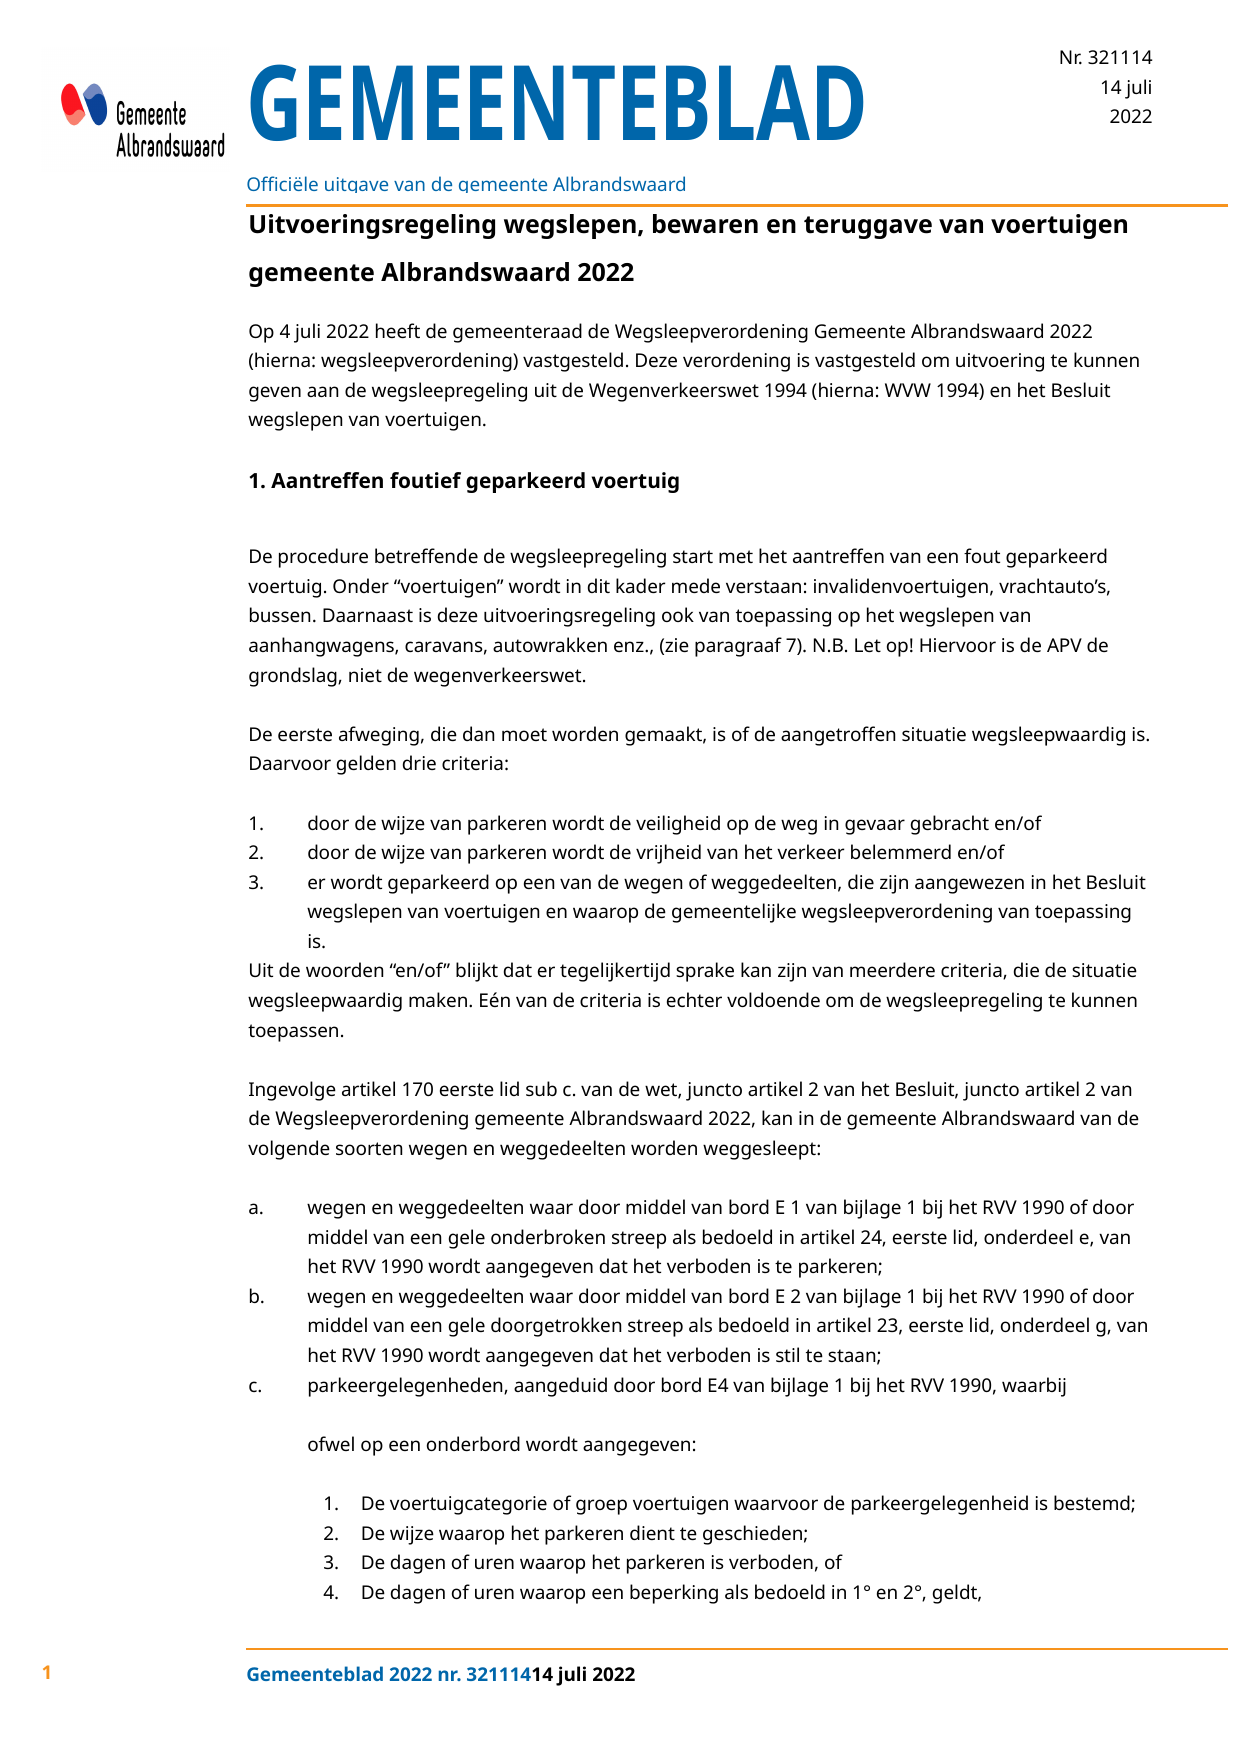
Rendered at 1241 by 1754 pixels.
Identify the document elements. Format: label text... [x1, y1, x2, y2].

text Uitvoeringsregeling wegslepen, bewaren en teruggave van voertuigen gemeente Albrandswaard 2022 [248, 207, 1152, 288]
list parkeergelegenheden, aangeduid door bord E4 van bijlage 1 bij het RVV 1990, waarbij [248, 1372, 1152, 1398]
list De dagen of uren waarop een beperking als bedoeld in 1° en 2°, geldt, [323, 1579, 1152, 1605]
list De wijze waarop het parkeren dient te geschieden; [323, 1520, 1152, 1546]
list er wordt geparkeerd op een van de wegen of weggedeelten, die zijn aangewezen in het Besluit wegslepen van voertuigen en waarop de gemeentelijke wegsleepverordening van toepassing is. [248, 869, 1152, 954]
list wegen en weggedeelten waar door middel van bord E 2 van bijlage 1 bij het RVV 1990 of door middel van een gele doorgetrokken streep als bedoeld in artikel 23, eerste lid, onderdeel g, van het RVV 1990 wordt aangegeven dat het verboden is stil te staan; [248, 1283, 1152, 1368]
text De procedure betreffende de wegsleepregeling start met het aantreffen van een fout geparkeerd voertuig. Onder “voertuigen” wordt in dit kader mede verstaan: invalidenvoertuigen, vrachtauto’s, bussen. Daarnaast is deze uitvoeringsregeling ook van toepassing op het wegslepen van aanhangwagens, caravans, autowrakken enz., (zie paragraaf 7). N.B. Let op! Hiervoor is de APV de grondslag, niet de wegenverkeerswet. [248, 543, 1152, 688]
text Op 4 juli 2022 heeft de gemeenteraad de Wegsleepverordening Gemeente Albrandswaard 2022 (hierna: wegsleepverordening) vastgesteld. Deze verordening is vastgesteld om uitvoering te kunnen geven aan de wegsleepregeling uit de Wegenverkeerswet 1994 (hierna: WVW 1994) en het Besluit wegslepen van voertuigen. [248, 318, 1152, 432]
list wegen en weggedeelten waar door middel van bord E 1 van bijlage 1 bij het RVV 1990 of door middel van een gele onderbroken streep als bedoeld in artikel 24, eerste lid, onderdeel e, van het RVV 1990 wordt aangegeven dat het verboden is te parkeren; [248, 1194, 1152, 1279]
list De dagen of uren waarop het parkeren is verboden, of [323, 1549, 1152, 1575]
text Uit de woorden “en/of” blijkt dat er tegelijkertijd sprake kan zijn van meerdere criteria, die de situatie wegsleepwaardig maken. Eén van de criteria is echter voldoende om de wegsleepregeling te kunnen toepassen. [248, 958, 1152, 1043]
text De eerste afweging, die dan moet worden gemaakt, is of de aangetroffen situatie wegsleepwaardig is. Daarvoor gelden drie criteria: [248, 721, 1152, 776]
list De voertuigcategorie of groep voertuigen waarvoor de parkeergelegenheid is bestemd; [323, 1490, 1152, 1516]
list ofwel op een onderbord wordt aangegeven: [248, 1431, 1152, 1457]
list door de wijze van parkeren wordt de veiligheid op de weg in gevaar gebracht en/of [248, 810, 1152, 836]
picture [41, 47, 231, 172]
text 1. Aantreffen foutief geparkeerd voertuig [248, 466, 1152, 494]
text Ingevolge artikel 170 eerste lid sub c. van de wet, juncto artikel 2 van het Besluit, juncto artikel 2 van de Wegsleepverordening gemeente Albrandswaard 2022, kan in de gemeente Albrandswaard van de volgende soorten wegen en weggedeelten worden weggesleept: [248, 1076, 1152, 1161]
list door de wijze van parkeren wordt de vrijheid van het verkeer belemmerd en/of [248, 839, 1152, 865]
